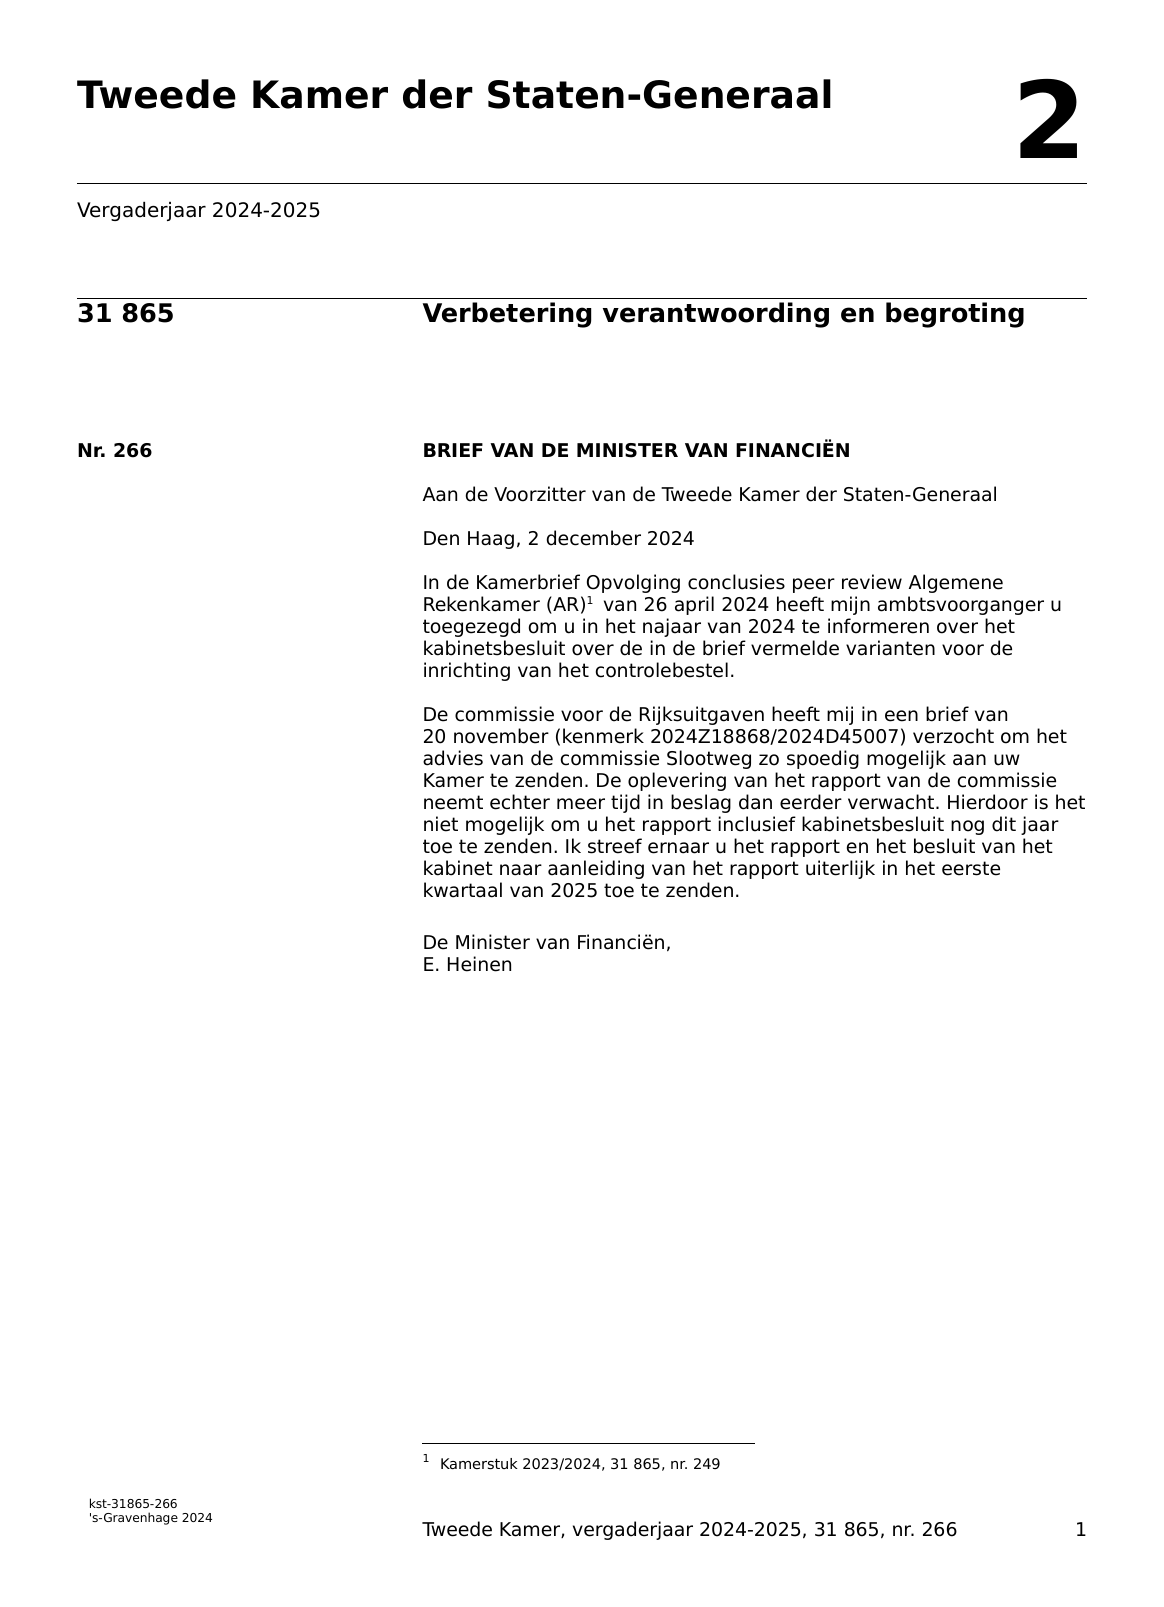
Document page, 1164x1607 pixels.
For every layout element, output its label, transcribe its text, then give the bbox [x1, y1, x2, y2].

text De commissie voor de Rijksuitgaven heeft mij in een brief van 20 november (kenmerk 2024Z18868/2024D45007) verzocht om het advies van de commissie Slootweg zo spoedig mogelijk aan uw Kamer te zenden. De oplevering van het rapport van de commissie neemt echter meer tijd in beslag dan eerder verwacht. Hierdoor is het niet mogelijk om u het rapport inclusief kabinetsbesluit nog dit jaar toe te zenden. Ik streef ernaar u het rapport en het besluit van het kabinet naar aanleiding van het rapport uiterlijk in het eerste kwartaal van 2025 toe te zenden. [422, 704, 1087, 902]
subtitle Nr. 266 BRIEF VAN DE MINISTER VAN FINANCIËN [77, 440, 1087, 462]
text Den Haag, 2 december 2024 [422, 528, 1087, 550]
table_header Tweede Kamer der Staten-Generaal [77, 59, 886, 183]
text kst-31865-266 [88, 1497, 323, 1511]
subtitle 31 865 Verbetering verantwoording en begroting [77, 299, 1087, 329]
text Aan de Voorzitter van de Tweede Kamer der Staten-Generaal [422, 484, 1087, 506]
text De Minister van Financiën, E. Heinen [422, 932, 1087, 976]
table_cell Vergaderjaar 2024-2025 [77, 184, 1087, 298]
text In de Kamerbrief Opvolging conclusies peer review Algemene Rekenkamer (AR) van 26 april 2024 heeft mijn ambtsvoorganger u toegezegd om u in het najaar van 2024 te informeren over het kabinetsbesluit over de in de brief vermelde varianten voor de inrichting van het controlebestel. [422, 572, 1087, 682]
text Kamerstuk 2023/2024, 31 865, nr. 249 [422, 1452, 1087, 1474]
table_header 2 [886, 59, 1087, 183]
text 's-Gravenhage 2024 [88, 1511, 323, 1525]
